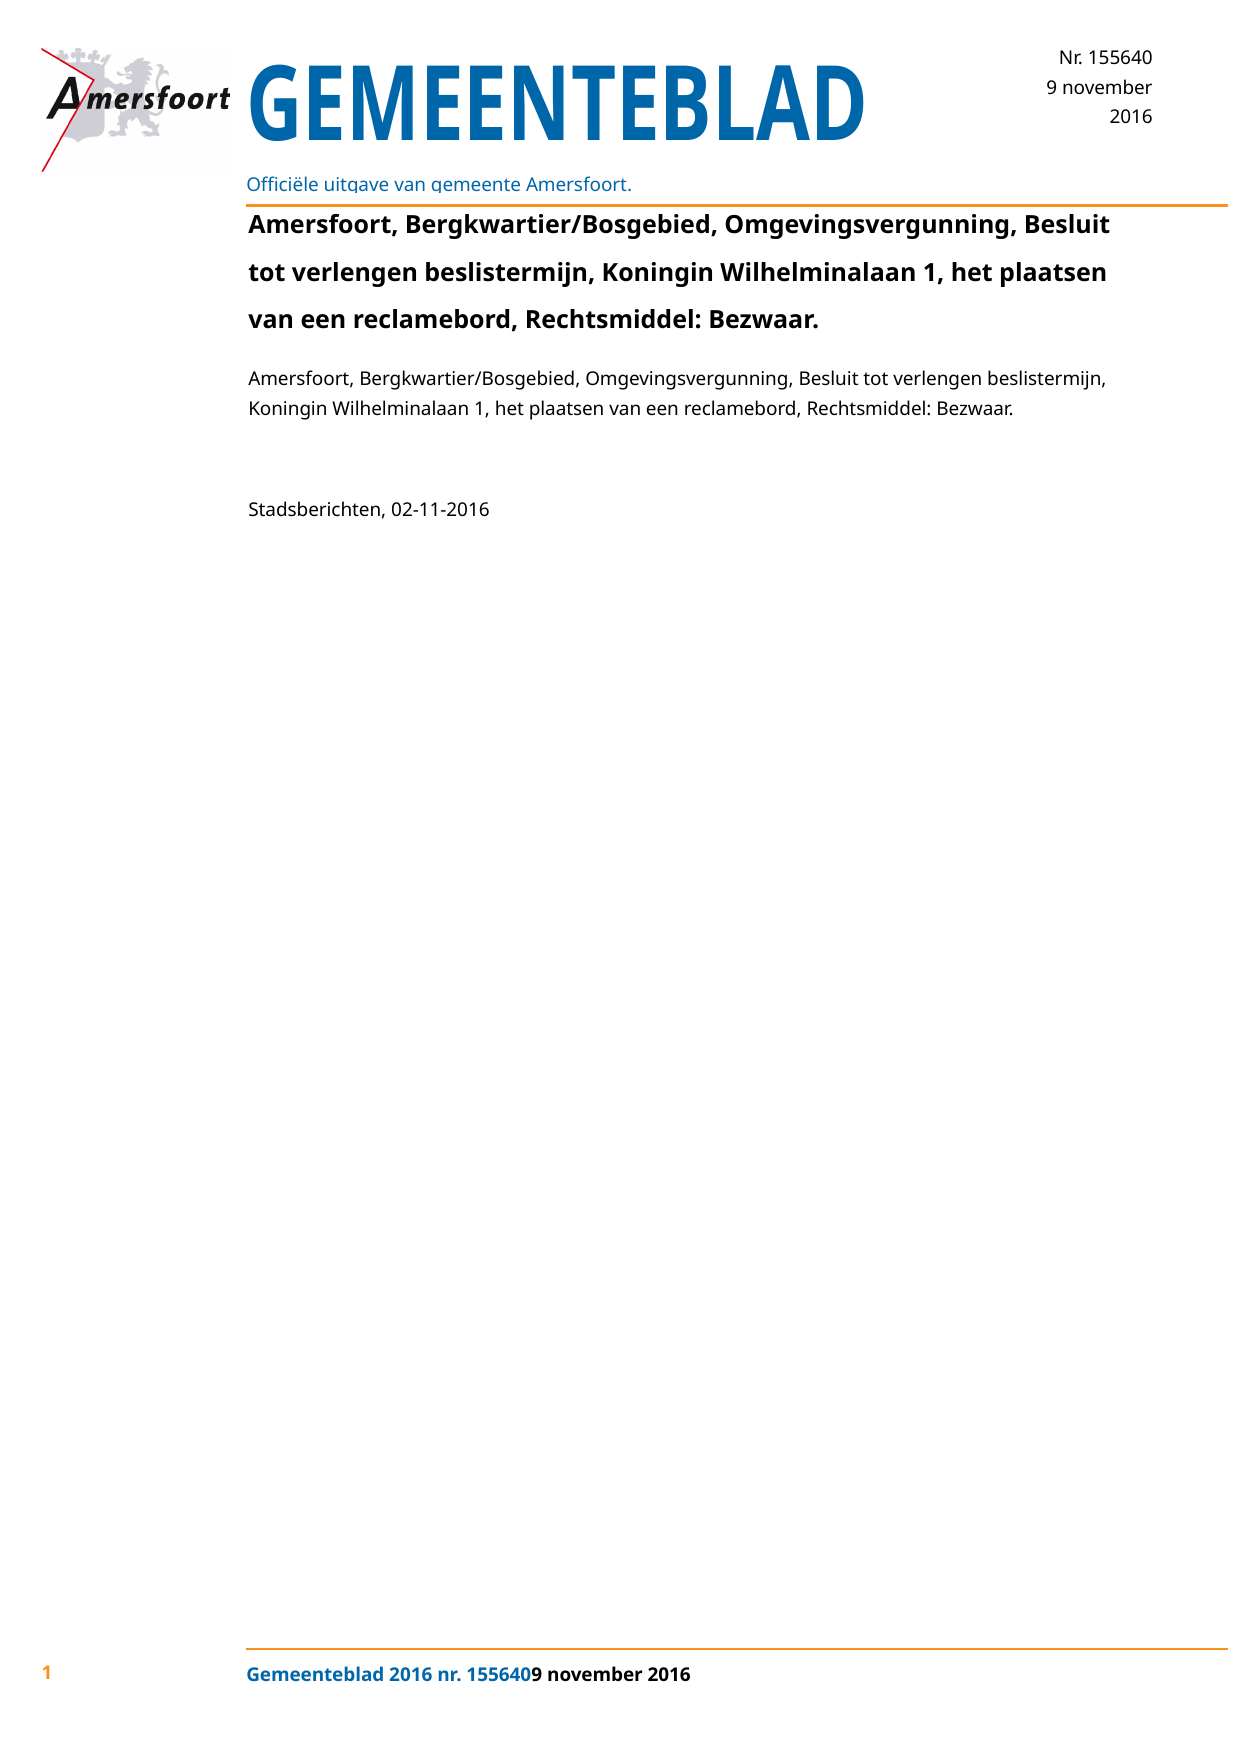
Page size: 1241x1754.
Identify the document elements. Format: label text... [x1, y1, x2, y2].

text Amersfoort, Bergkwartier/Bosgebied, Omgevingsvergunning, Besluit tot verlengen beslistermijn, Koningin Wilhelminalaan 1, het plaatsen van een reclamebord, Rechtsmiddel: Bezwaar. [248, 366, 1152, 421]
text Stadsberichten, 02-11-2016 [248, 496, 1152, 522]
text Amersfoort, Bergkwartier/Bosgebied, Omgevingsvergunning, Besluit tot verlengen beslistermijn, Koningin Wilhelminalaan 1, het plaatsen van een reclamebord, Rechtsmiddel: Bezwaar. [248, 207, 1152, 336]
picture [41, 47, 231, 172]
